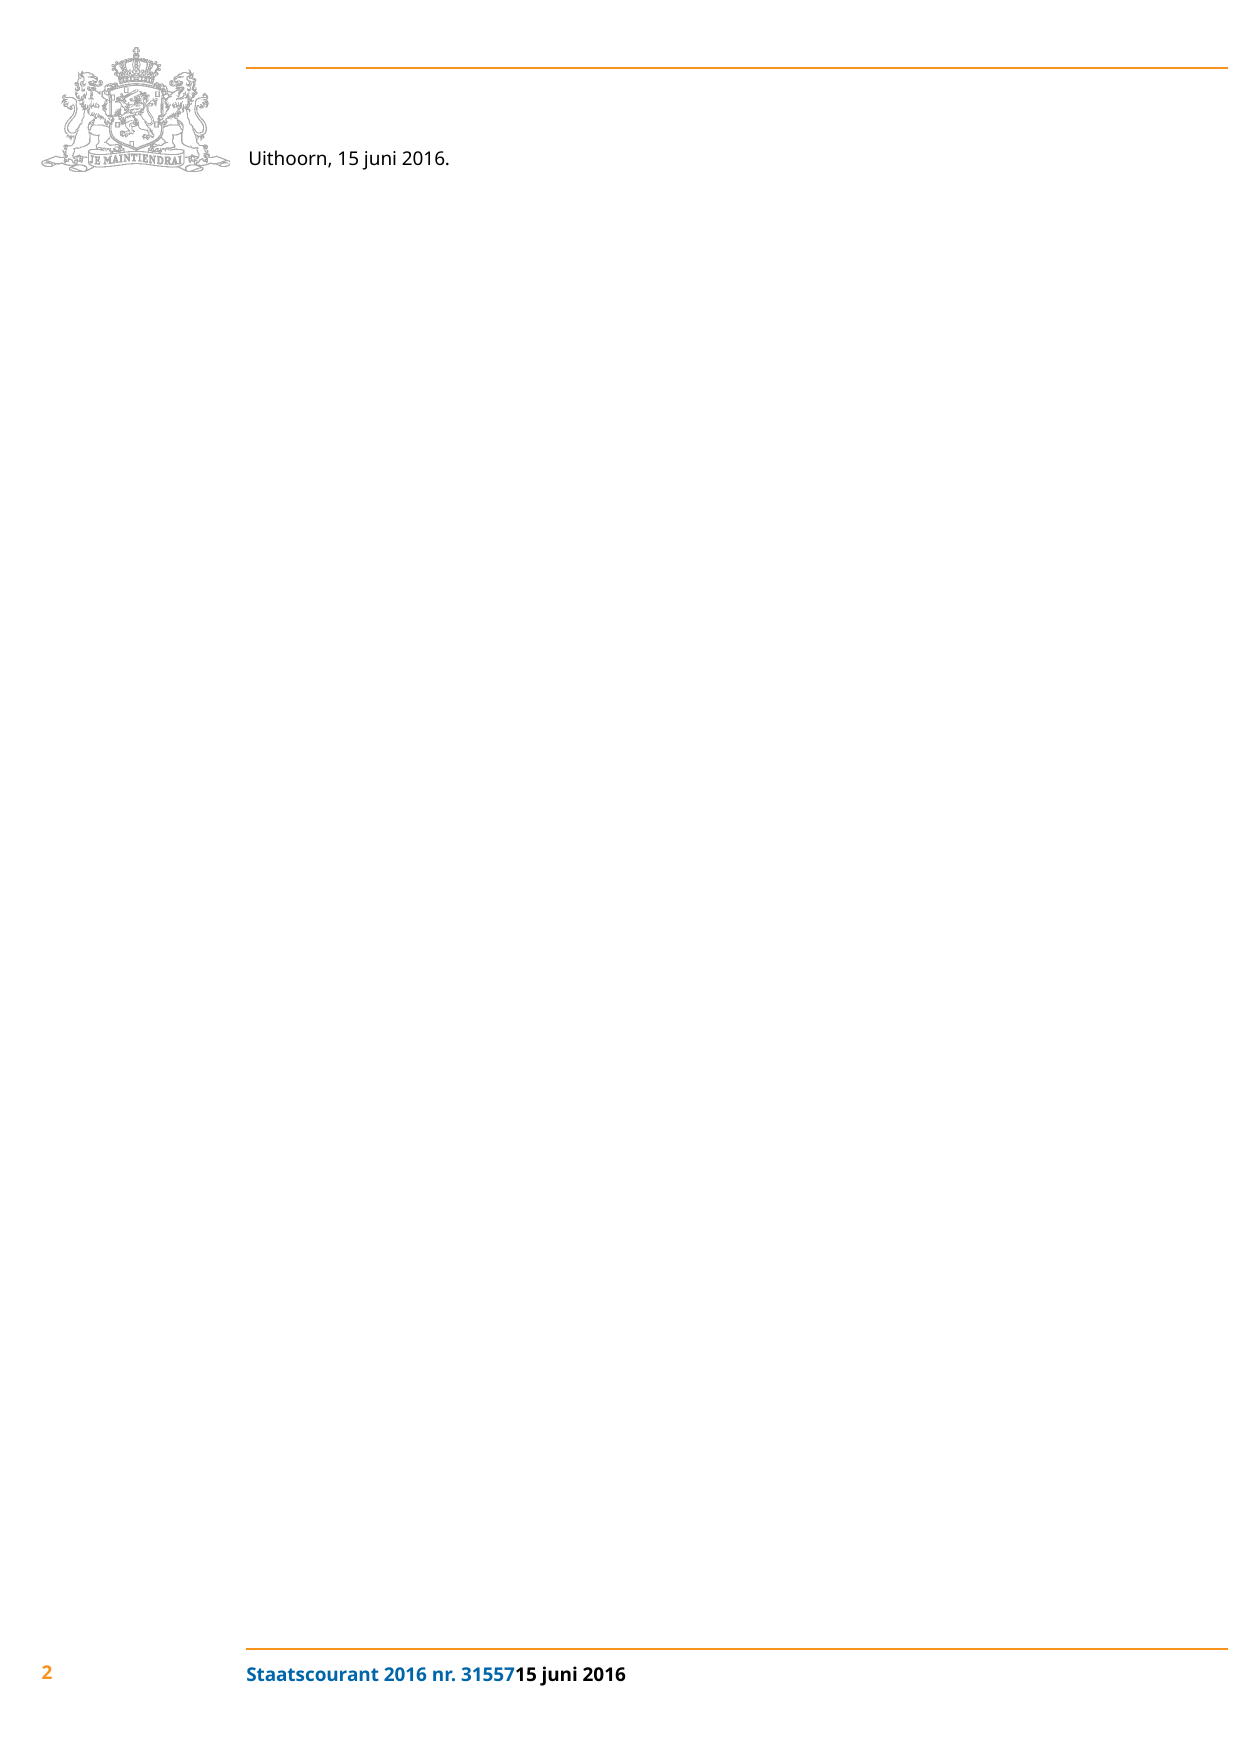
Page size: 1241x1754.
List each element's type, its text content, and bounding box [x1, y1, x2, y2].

picture [41, 47, 231, 172]
text Uithoorn, 15 juni 2016. [248, 145, 1152, 171]
